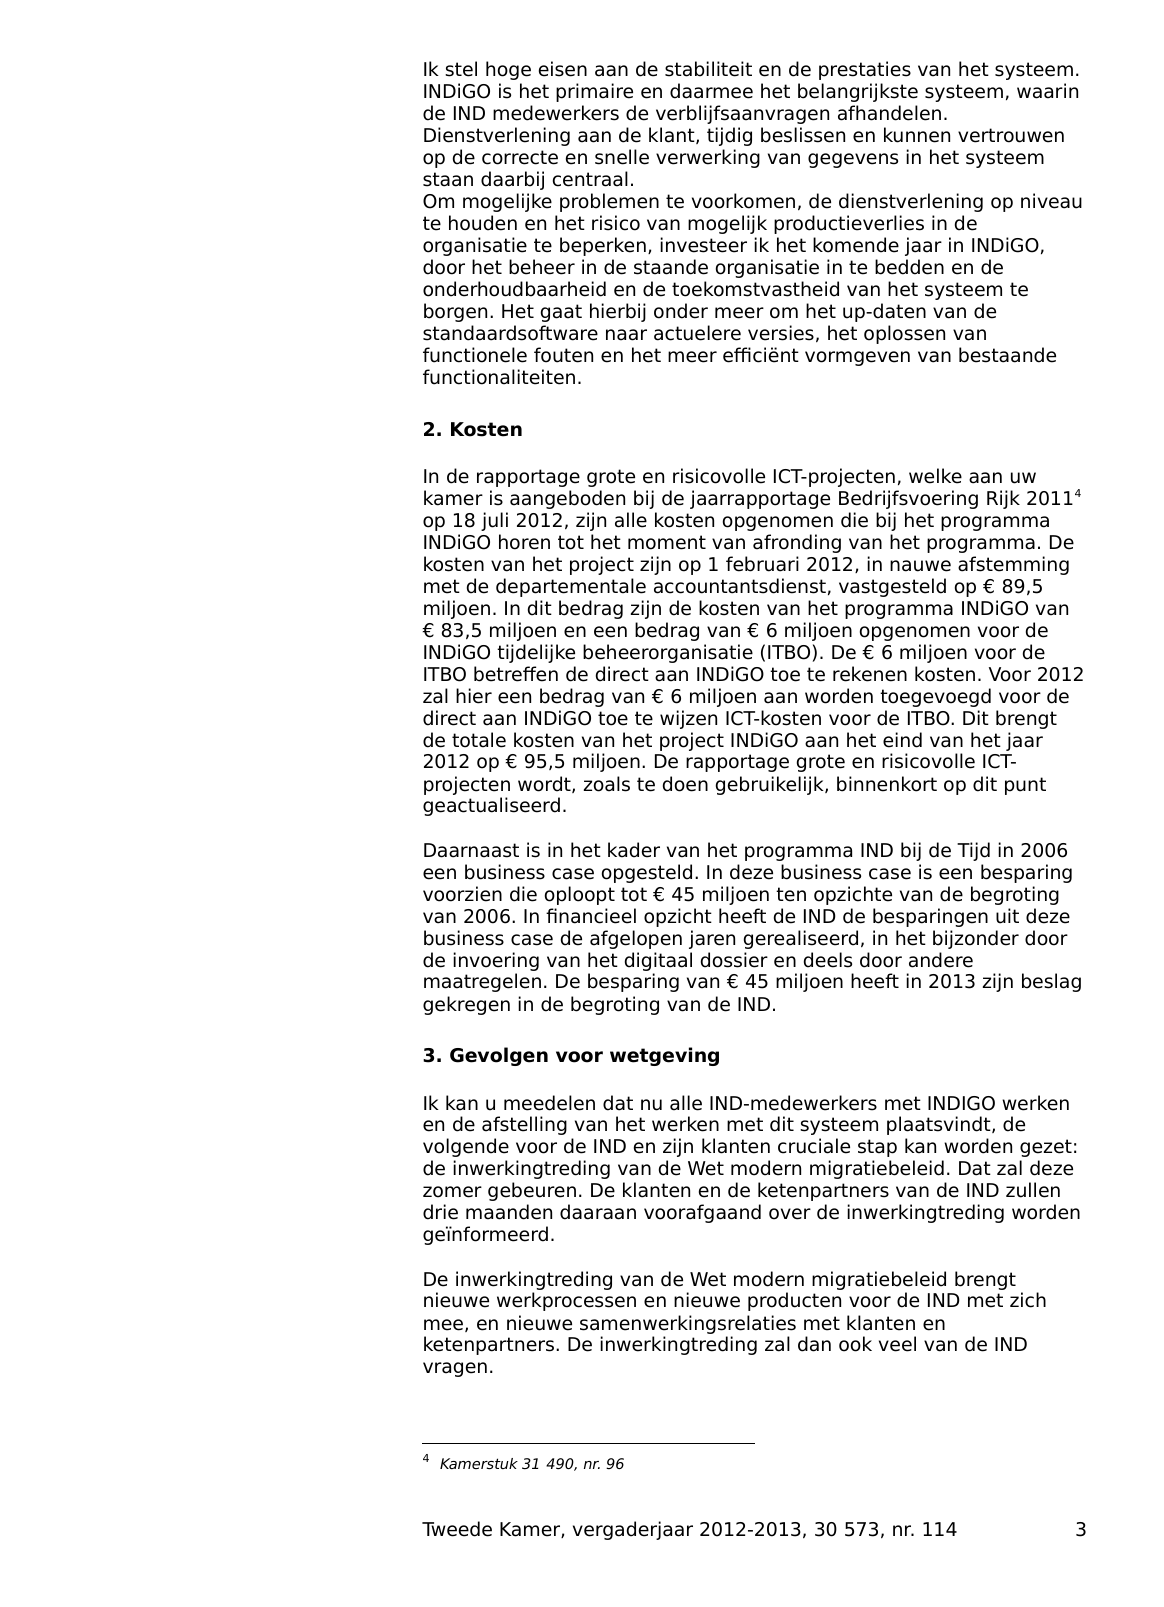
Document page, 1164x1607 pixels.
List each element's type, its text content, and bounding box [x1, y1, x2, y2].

text Kamerstuk 31 490, nr. 96 [422, 1452, 1087, 1474]
text Ik stel hoge eisen aan de stabiliteit en de prestaties van het systeem. INDiGO is het primaire en daarmee het belangrijkste systeem, waarin de IND medewerkers de verblijfsaanvragen afhandelen. Dienstverlening aan de klant, tijdig beslissen en kunnen vertrouwen op de correcte en snelle verwerking van gegevens in het systeem staan daarbij centraal. [422, 59, 1087, 191]
subtitle 3. Gevolgen voor wetgeving [422, 1045, 1087, 1067]
text Om mogelijke problemen te voorkomen, de dienstverlening op niveau te houden en het risico van mogelijk productieverlies in de organisatie te beperken, investeer ik het komende jaar in INDiGO, door het beheer in de staande organisatie in te bedden en de onderhoudbaarheid en de toekomstvastheid van het systeem te borgen. Het gaat hierbij onder meer om het up-daten van de standaardsoftware naar actuelere versies, het oplossen van functionele fouten en het meer efficiënt vormgeven van bestaande functionaliteiten. [422, 191, 1087, 389]
subtitle 2. Kosten [422, 419, 1087, 441]
text In de rapportage grote en risicovolle ICT-projecten, welke aan uw kamer is aangeboden bij de jaarrapportage Bedrijfsvoering Rijk 2011 op 18 juli 2012, zijn alle kosten opgenomen die bij het programma INDiGO horen tot het moment van afronding van het programma. De kosten van het project zijn op 1 februari 2012, in nauwe afstemming met de departementale accountantsdienst, vastgesteld op € 89,5 miljoen. In dit bedrag zijn de kosten van het programma INDiGO van € 83,5 miljoen en een bedrag van € 6 miljoen opgenomen voor de INDiGO tijdelijke beheerorganisatie (ITBO). De € 6 miljoen voor de ITBO betreffen de direct aan INDiGO toe te rekenen kosten. Voor 2012 zal hier een bedrag van € 6 miljoen aan worden toegevoegd voor de direct aan INDiGO toe te wijzen ICT-kosten voor de ITBO. Dit brengt de totale kosten van het project INDiGO aan het eind van het jaar 2012 op € 95,5 miljoen. De rapportage grote en risicovolle ICT-projecten wordt, zoals te doen gebruikelijk, binnenkort op dit punt geactualiseerd. [422, 466, 1087, 817]
text Ik kan u meedelen dat nu alle IND-medewerkers met INDIGO werken en de afstelling van het werken met dit systeem plaatsvindt, de volgende voor de IND en zijn klanten cruciale stap kan worden gezet: de inwerkingtreding van de Wet modern migratiebeleid. Dat zal deze zomer gebeuren. De klanten en de ketenpartners van de IND zullen drie maanden daaraan voorafgaand over de inwerkingtreding worden geïnformeerd. [422, 1092, 1087, 1246]
text De inwerkingtreding van de Wet modern migratiebeleid brengt nieuwe werkprocessen en nieuwe producten voor de IND met zich mee, en nieuwe samenwerkingsrelaties met klanten en ketenpartners. De inwerkingtreding zal dan ook veel van de IND vragen. [422, 1268, 1087, 1378]
text Daarnaast is in het kader van het programma IND bij de Tijd in 2006 een business case opgesteld. In deze business case is een besparing voorzien die oploopt tot € 45 miljoen ten opzichte van de begroting van 2006. In financieel opzicht heeft de IND de besparingen uit deze business case de afgelopen jaren gerealiseerd, in het bijzonder door de invoering van het digitaal dossier en deels door andere maatregelen. De besparing van € 45 miljoen heeft in 2013 zijn beslag gekregen in de begroting van de IND. [422, 839, 1087, 1015]
